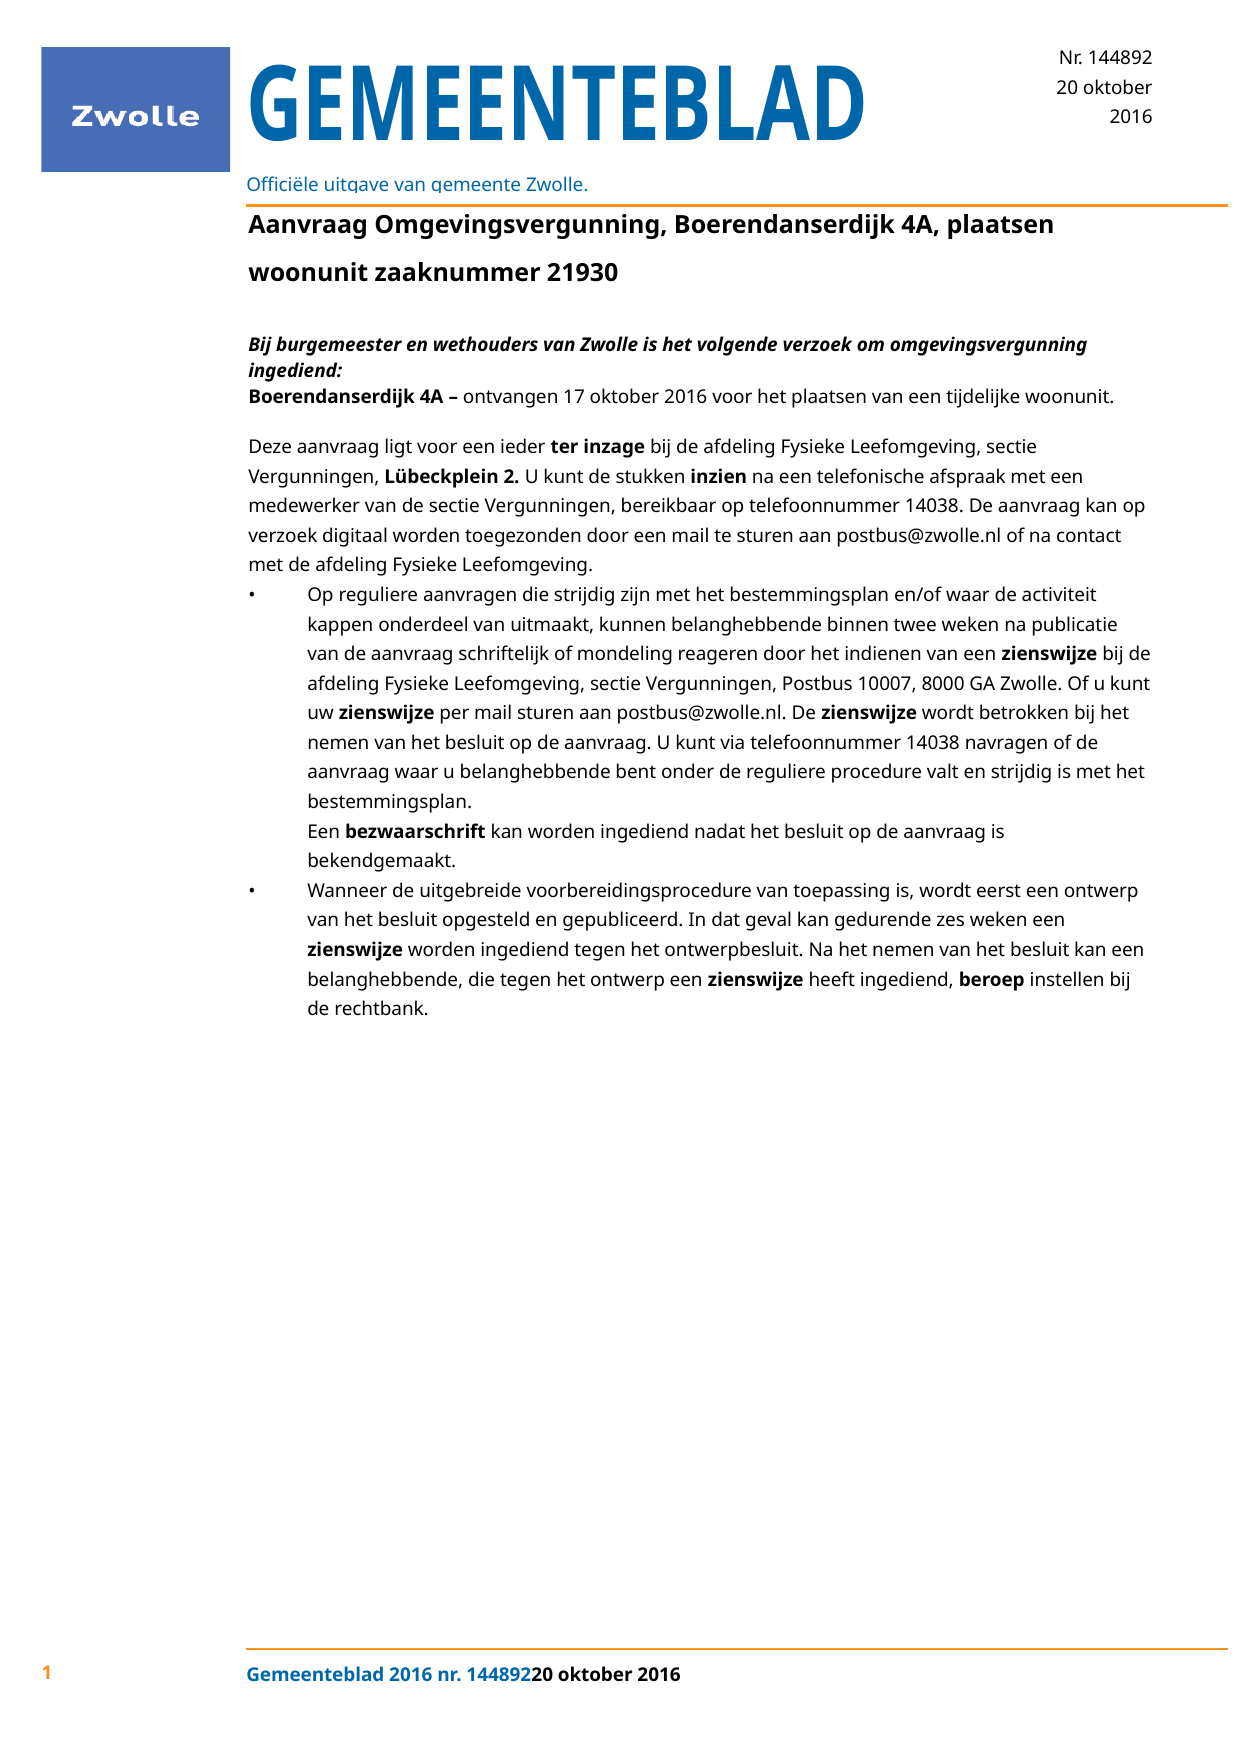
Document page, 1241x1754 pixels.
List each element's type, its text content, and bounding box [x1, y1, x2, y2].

list Een bezwaarschrift kan worden ingediend nadat het besluit op de aanvraag is bekendgemaakt. [248, 818, 1152, 873]
list Op reguliere aanvragen die strijdig zijn met het bestemmingsplan en/of waar de activiteit kappen onderdeel van uitmaakt, kunnen belanghebbende binnen twee weken na publicatie van de aanvraag schriftelijk of mondeling reageren door het indienen van een zienswijze bij de afdeling Fysieke Leefomgeving, sectie Vergunningen, Postbus 10007, 8000 GA Zwolle. Of u kunt uw zienswijze per mail sturen aan postbus@zwolle.nl. De zienswijze wordt betrokken bij het nemen van het besluit op de aanvraag. U kunt via telefoonnummer 14038 navragen of de aanvraag waar u belanghebbende bent onder de reguliere procedure valt en strijdig is met het bestemmingsplan. [248, 581, 1152, 814]
list Wanneer de uitgebreide voorbereidingsprocedure van toepassing is, wordt eerst een ontwerp van het besluit opgesteld en gepubliceerd. In dat geval kan gedurende zes weken een zienswijze worden ingediend tegen het ontwerpbesluit. Na het nemen van het besluit kan een belanghebbende, die tegen het ontwerp een zienswijze heeft ingediend, beroep instellen bij de rechtbank. [248, 877, 1152, 1021]
text Aanvraag Omgevingsvergunning, Boerendanserdijk 4A, plaatsen woonunit zaaknummer 21930 [248, 207, 1152, 288]
text Boerendanserdijk 4A – ontvangen 17 oktober 2016 voor het plaatsen van een tijdelijke woonunit. [248, 383, 1152, 409]
text Bij burgemeester en wethouders van Zwolle is het volgende verzoek om omgevingsvergunning ingediend: [248, 331, 1152, 383]
picture [41, 47, 231, 172]
text Deze aanvraag ligt voor een ieder ter inzage bij de afdeling Fysieke Leefomgeving, sectie Vergunningen, Lübeckplein 2. U kunt de stukken inzien na een telefonische afspraak met een medewerker van de sectie Vergunningen, bereikbaar op telefoonnummer 14038. De aanvraag kan op verzoek digitaal worden toegezonden door een mail te sturen aan postbus@zwolle.nl of na contact met de afdeling Fysieke Leefomgeving. [248, 433, 1152, 577]
